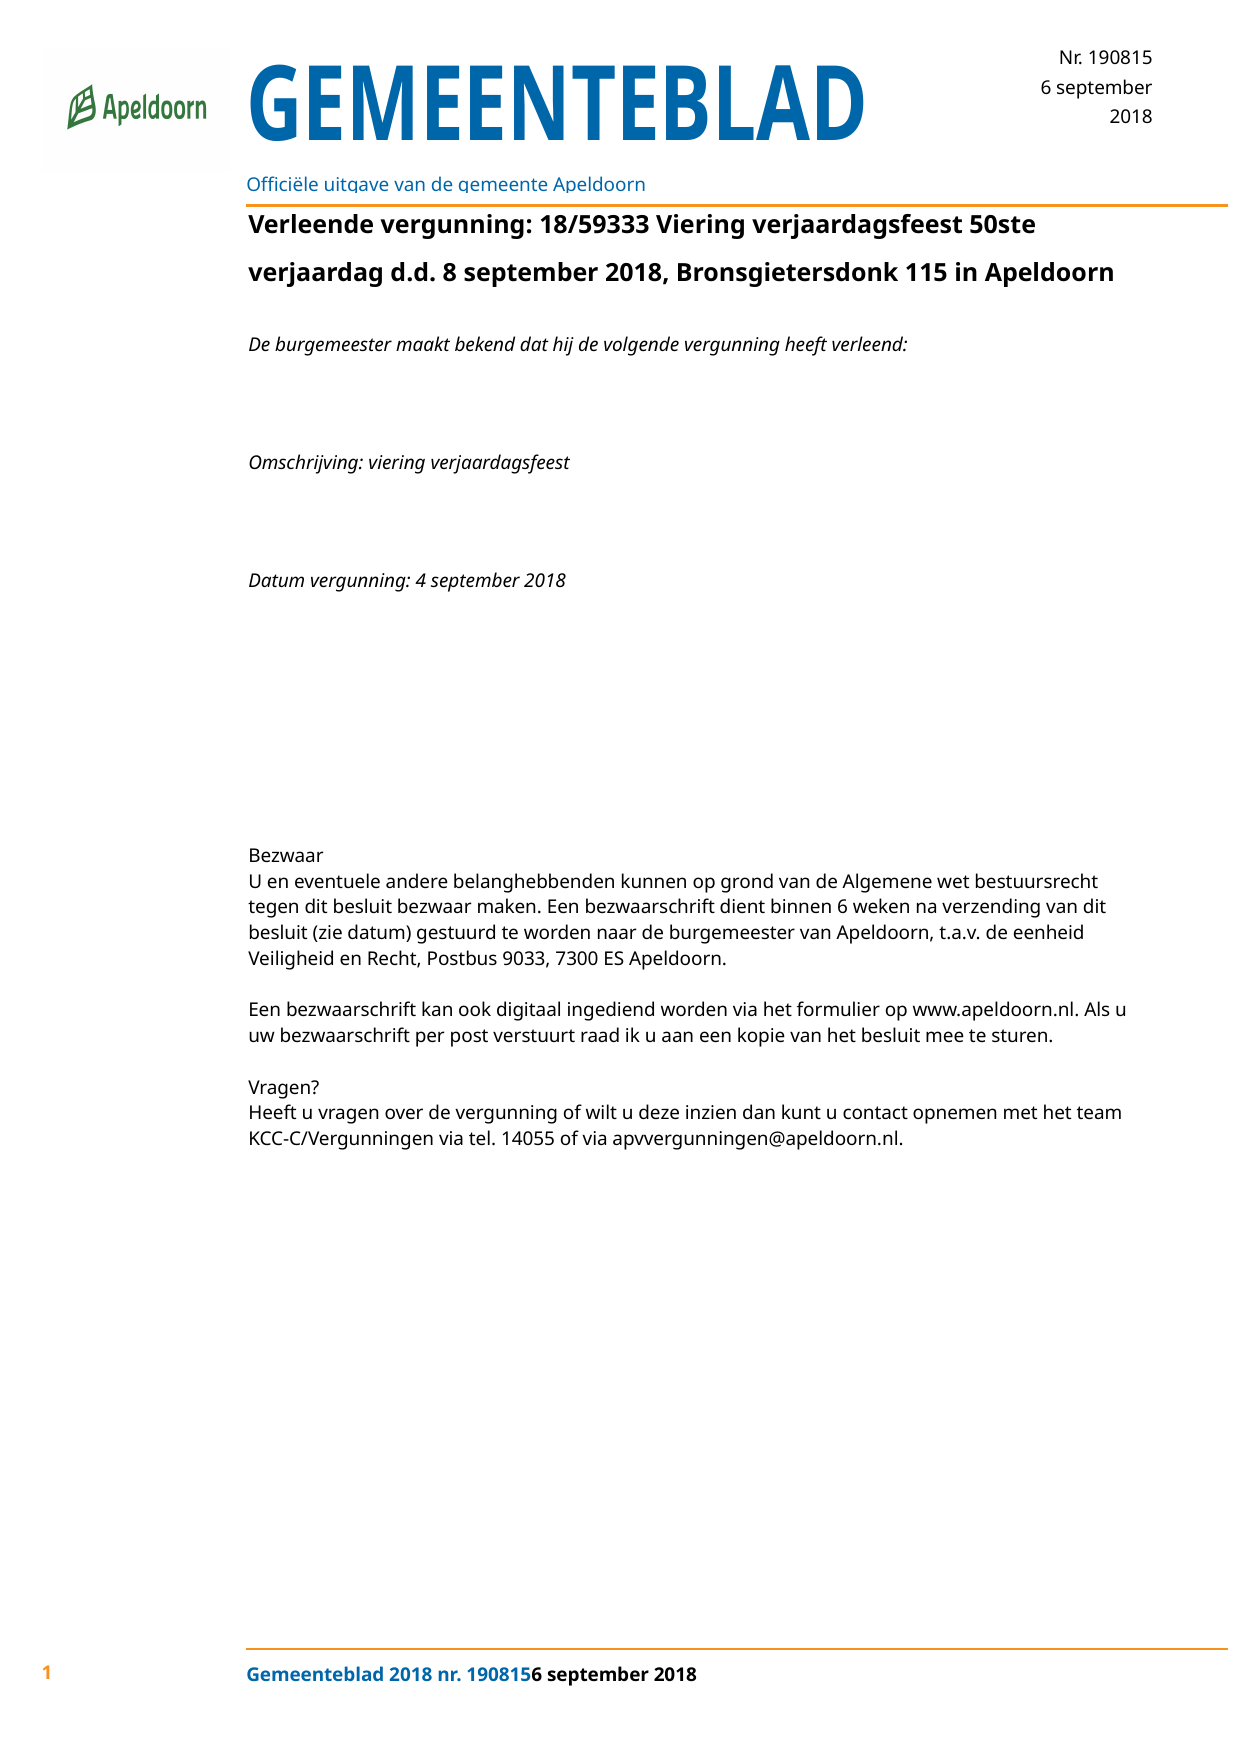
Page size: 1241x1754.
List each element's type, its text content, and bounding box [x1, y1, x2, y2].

text Datum vergunning: 4 september 2018 [248, 567, 1152, 593]
text U en eventuele andere belanghebbenden kunnen op grond van de Algemene wet bestuursrecht tegen dit besluit bezwaar maken. Een bezwaarschrift dient binnen 6 weken na verzending van dit besluit (zie datum) gestuurd te worden naar de burgemeester van Apeldoorn, t.a.v. de eenheid Veiligheid en Recht, Postbus 9033, 7300 ES Apeldoorn. [248, 868, 1152, 971]
text Bezwaar [248, 842, 1152, 868]
picture [41, 47, 231, 172]
text Verleende vergunning: 18/59333 Viering verjaardagsfeest 50ste verjaardag d.d. 8 september 2018, Bronsgietersdonk 115 in Apeldoorn [248, 207, 1152, 288]
text Omschrijving: viering verjaardagsfeest [248, 449, 1152, 475]
text Een bezwaarschrift kan ook digitaal ingediend worden via het formulier op www.apeldoorn.nl. Als u uw bezwaarschrift per post verstuurt raad ik u aan een kopie van het besluit mee te sturen. [248, 997, 1152, 1048]
text Heeft u vragen over de vergunning of wilt u deze inzien dan kunt u contact opnemen met het team KCC-C/Vergunningen via tel. 14055 of via apvvergunningen@apeldoorn.nl. [248, 1099, 1152, 1151]
text De burgemeester maakt bekend dat hij de volgende vergunning heeft verleend: [248, 331, 1152, 357]
text Vragen? [248, 1074, 1152, 1099]
